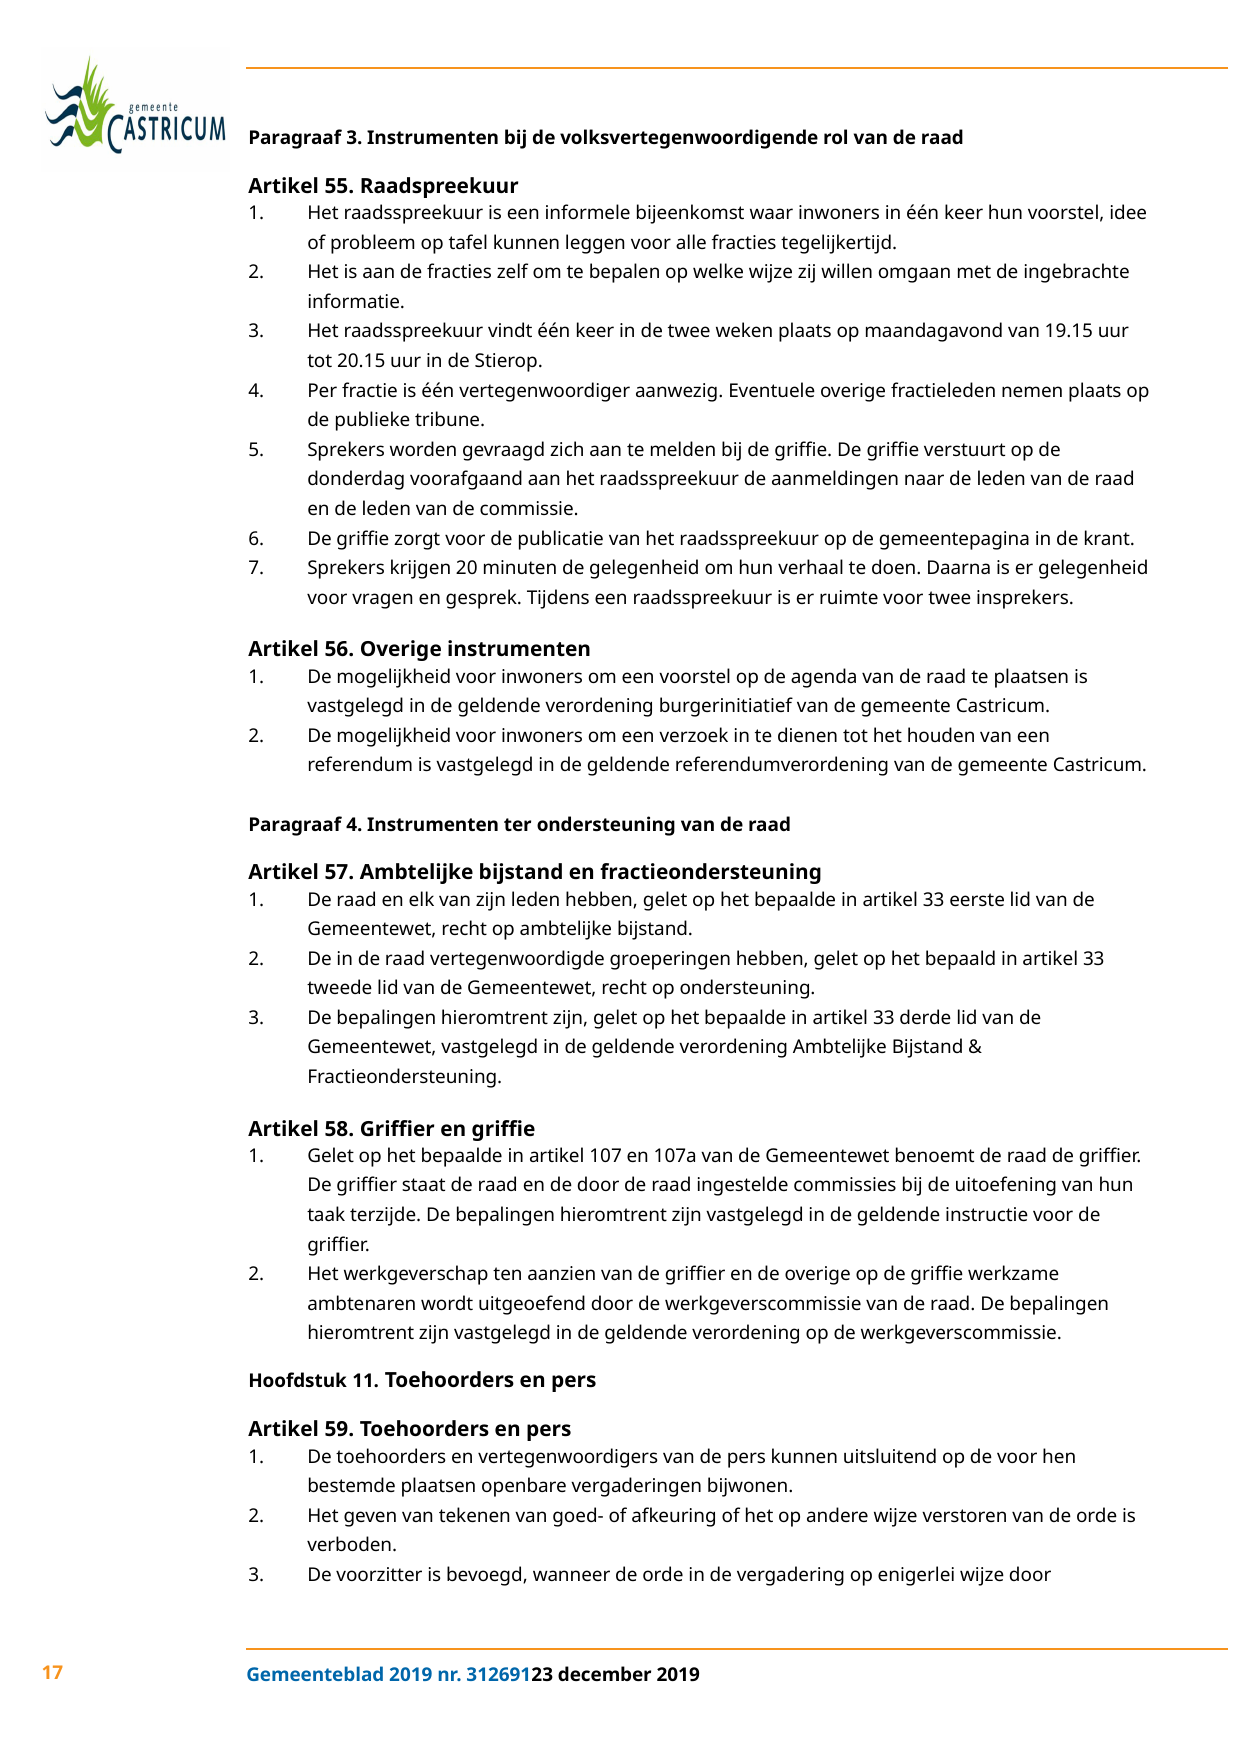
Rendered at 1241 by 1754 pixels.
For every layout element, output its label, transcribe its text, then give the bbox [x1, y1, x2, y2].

text Artikel 56. Overige instrumenten [248, 634, 1152, 663]
text Artikel 57. Ambtelijke bijstand en fractieondersteuning [248, 857, 1152, 886]
list Het is aan de fracties zelf om te bepalen op welke wijze zij willen omgaan met de ingebrachte informatie. [248, 258, 1152, 314]
list De bepalingen hieromtrent zijn, gelet op het bepaalde in artikel 33 derde lid van de Gemeentewet, vastgelegd in de geldende verordening Ambtelijke Bijstand & Fractieondersteuning. [248, 1004, 1152, 1089]
list De mogelijkheid voor inwoners om een voorstel op de agenda van de raad te plaatsen is vastgelegd in de geldende verordening burgerinitiatief van de gemeente Castricum. [248, 663, 1152, 718]
list Sprekers worden gevraagd zich aan te melden bij de griffie. De griffie verstuurt op de donderdag voorafgaand aan het raadsspreekuur de aanmeldingen naar de leden van de raad en de leden van de commissie. [248, 436, 1152, 521]
list De raad en elk van zijn leden hebben, gelet op het bepaalde in artikel 33 eerste lid van de Gemeentewet, recht op ambtelijke bijstand. [248, 886, 1152, 941]
list De voorzitter is bevoegd, wanneer de orde in de vergadering op enigerlei wijze door [248, 1561, 1152, 1587]
text Artikel 55. Raadspreekuur [248, 171, 1152, 199]
list De mogelijkheid voor inwoners om een verzoek in te dienen tot het houden van een referendum is vastgelegd in de geldende referendumverordening van de gemeente Castricum. [248, 722, 1152, 777]
picture [41, 47, 231, 172]
list De toehoorders en vertegenwoordigers van de pers kunnen uitsluitend op de voor hen bestemde plaatsen openbare vergaderingen bijwonen. [248, 1443, 1152, 1498]
text Paragraaf 4. Instrumenten ter ondersteuning van de raad [248, 811, 1152, 836]
list Het geven van tekenen van goed- of afkeuring of het op andere wijze verstoren van de orde is verboden. [248, 1502, 1152, 1557]
list Gelet op het bepaalde in artikel 107 en 107a van de Gemeentewet benoemt de raad de griffier. De griffier staat de raad en de door de raad ingestelde commissies bij de uitoefening van hun taak terzijde. De bepalingen hieromtrent zijn vastgelegd in de geldende instructie voor de griffier. [248, 1142, 1152, 1257]
text Paragraaf 3. Instrumenten bij de volksvertegenwoordigende rol van de raad [248, 124, 1152, 150]
list De griffie zorgt voor de publicatie van het raadsspreekuur op de gemeentepagina in de krant. [248, 525, 1152, 551]
list Per fractie is één vertegenwoordiger aanwezig. Eventuele overige fractieleden nemen plaats op de publieke tribune. [248, 377, 1152, 432]
text Artikel 59. Toehoorders en pers [248, 1414, 1152, 1443]
text Hoofdstuk 11. Toehoorders en pers [248, 1365, 1152, 1394]
text Artikel 58. Griffier en griffie [248, 1114, 1152, 1142]
list De in de raad vertegenwoordigde groeperingen hebben, gelet op het bepaald in artikel 33 tweede lid van de Gemeentewet, recht op ondersteuning. [248, 945, 1152, 1000]
list Het werkgeverschap ten aanzien van de griffier en de overige op de griffie werkzame ambtenaren wordt uitgeoefend door de werkgeverscommissie van de raad. De bepalingen hieromtrent zijn vastgelegd in de geldende verordening op de werkgeverscommissie. [248, 1260, 1152, 1345]
list Het raadsspreekuur vindt één keer in de twee weken plaats op maandagavond van 19.15 uur tot 20.15 uur in de Stierop. [248, 318, 1152, 373]
list Het raadsspreekuur is een informele bijeenkomst waar inwoners in één keer hun voorstel, idee of probleem op tafel kunnen leggen voor alle fracties tegelijkertijd. [248, 199, 1152, 255]
list Sprekers krijgen 20 minuten de gelegenheid om hun verhaal te doen. Daarna is er gelegenheid voor vragen en gesprek. Tijdens een raadsspreekuur is er ruimte voor twee insprekers. [248, 554, 1152, 610]
